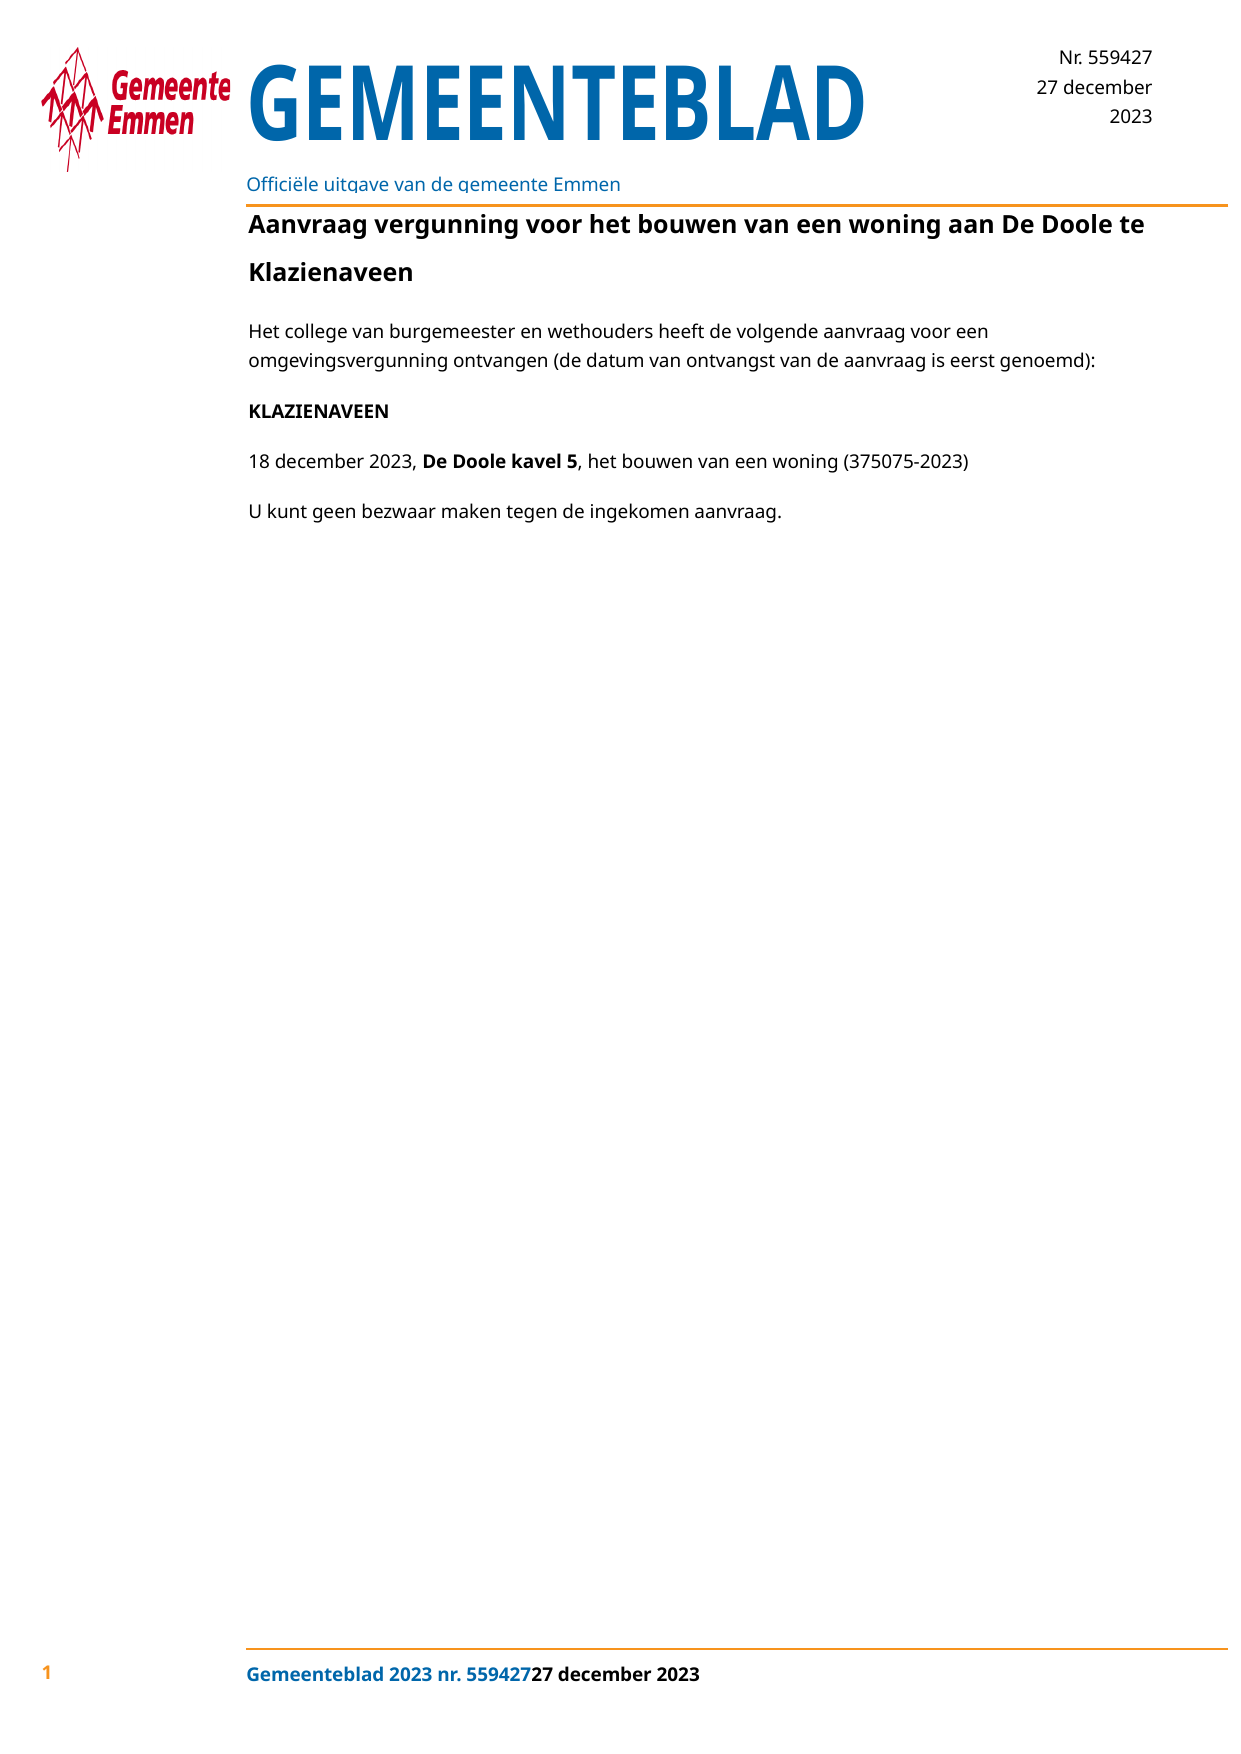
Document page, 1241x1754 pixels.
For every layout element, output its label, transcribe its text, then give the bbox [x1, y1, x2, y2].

text Aanvraag vergunning voor het bouwen van een woning aan De Doole te Klazienaveen [248, 207, 1152, 288]
text Het college van burgemeester en wethouders heeft de volgende aanvraag voor een omgevingsvergunning ontvangen (de datum van ontvangst van de aanvraag is eerst genoemd): [248, 318, 1152, 373]
text U kunt geen bezwaar maken tegen de ingekomen aanvraag. [248, 499, 1152, 524]
picture [41, 47, 231, 172]
text 18 december 2023, De Doole kavel 5, het bouwen van een woning (375075-2023) [248, 448, 1152, 474]
text KLAZIENAVEEN [248, 398, 1152, 424]
